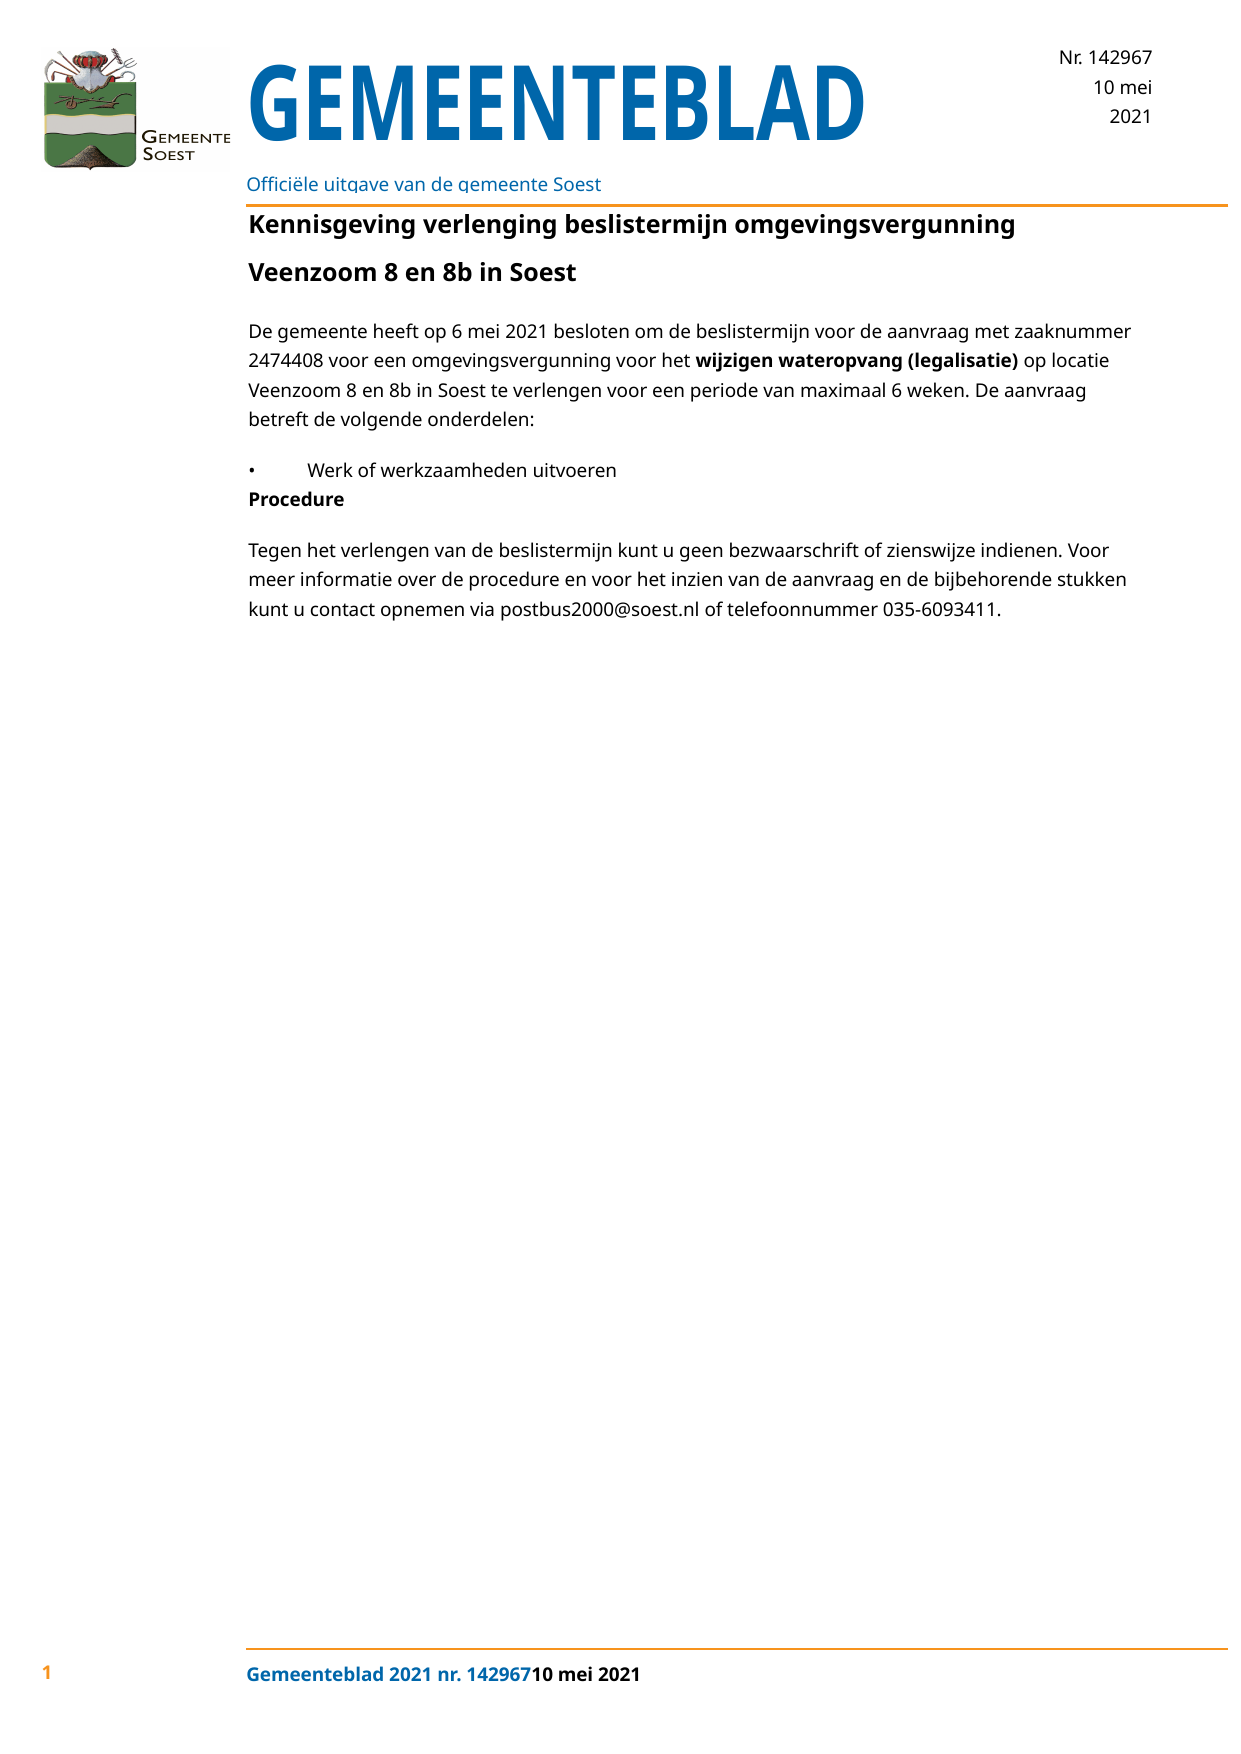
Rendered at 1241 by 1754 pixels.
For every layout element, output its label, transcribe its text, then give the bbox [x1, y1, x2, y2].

text Tegen het verlengen van de beslistermijn kunt u geen bezwaarschrift of zienswijze indienen. Voor meer informatie over de procedure en voor het inzien van de aanvraag en de bijbehorende stukken kunt u contact opnemen via postbus2000@soest.nl of telefoonnummer 035-6093411. [248, 537, 1152, 622]
text Procedure [248, 487, 1152, 512]
text De gemeente heeft op 6 mei 2021 besloten om de beslistermijn voor de aanvraag met zaaknummer 2474408 voor een omgevingsvergunning voor het wijzigen wateropvang (legalisatie) op locatie Veenzoom 8 en 8b in Soest te verlengen voor een periode van maximaal 6 weken. De aanvraag betreft de volgende onderdelen: [248, 318, 1152, 432]
list Werk of werkzaamheden uitvoeren [248, 457, 1152, 483]
picture [41, 47, 231, 172]
text Kennisgeving verlenging beslistermijn omgevingsvergunning Veenzoom 8 en 8b in Soest [248, 207, 1152, 288]
